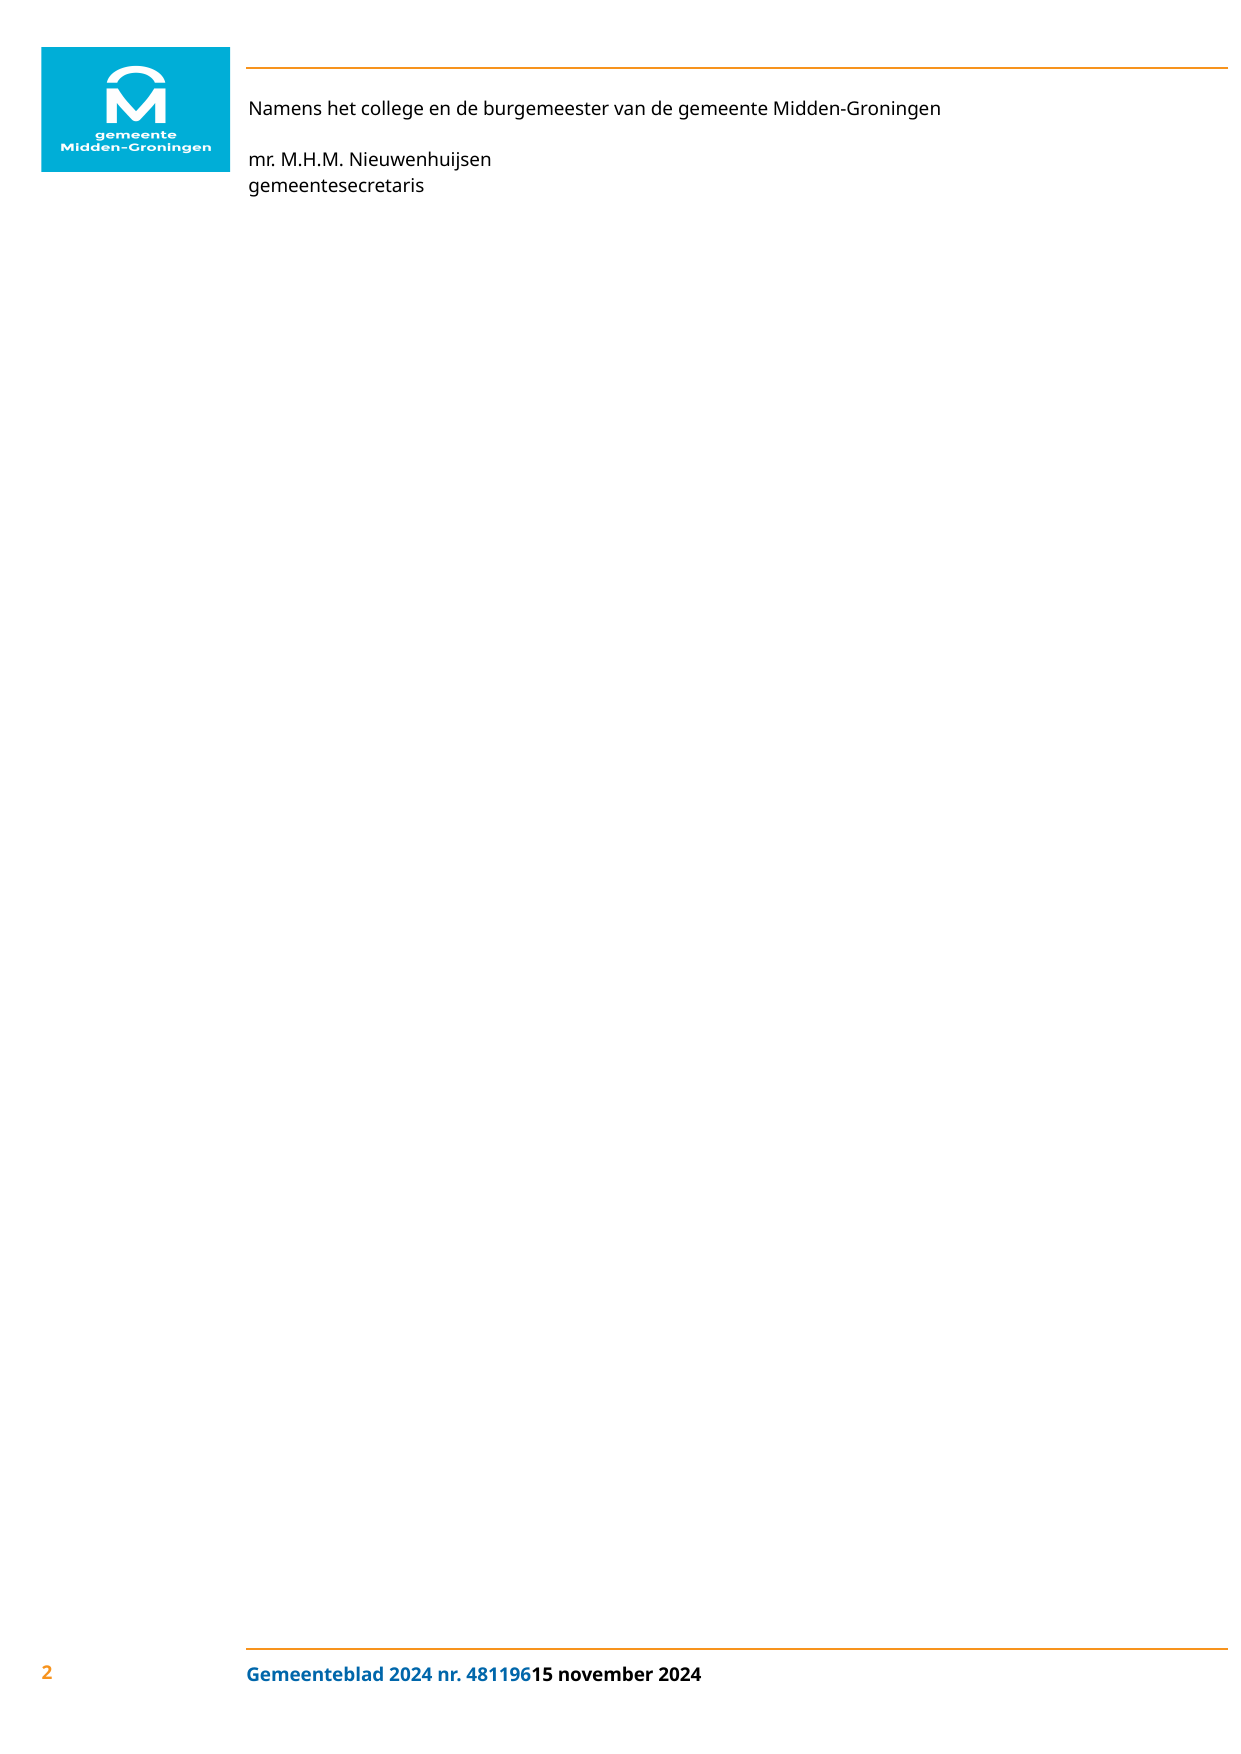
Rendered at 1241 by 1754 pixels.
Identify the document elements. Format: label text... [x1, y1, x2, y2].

picture [184, 146, 190, 153]
picture [108, 66, 164, 82]
text mr. M.H.M. Nieuwenhuijsen [248, 146, 1152, 172]
text Namens het college en de burgemeester van de gemeente Midden-Groningen [248, 95, 1152, 121]
text gemeentesecretaris [248, 172, 1152, 198]
picture [107, 89, 165, 122]
